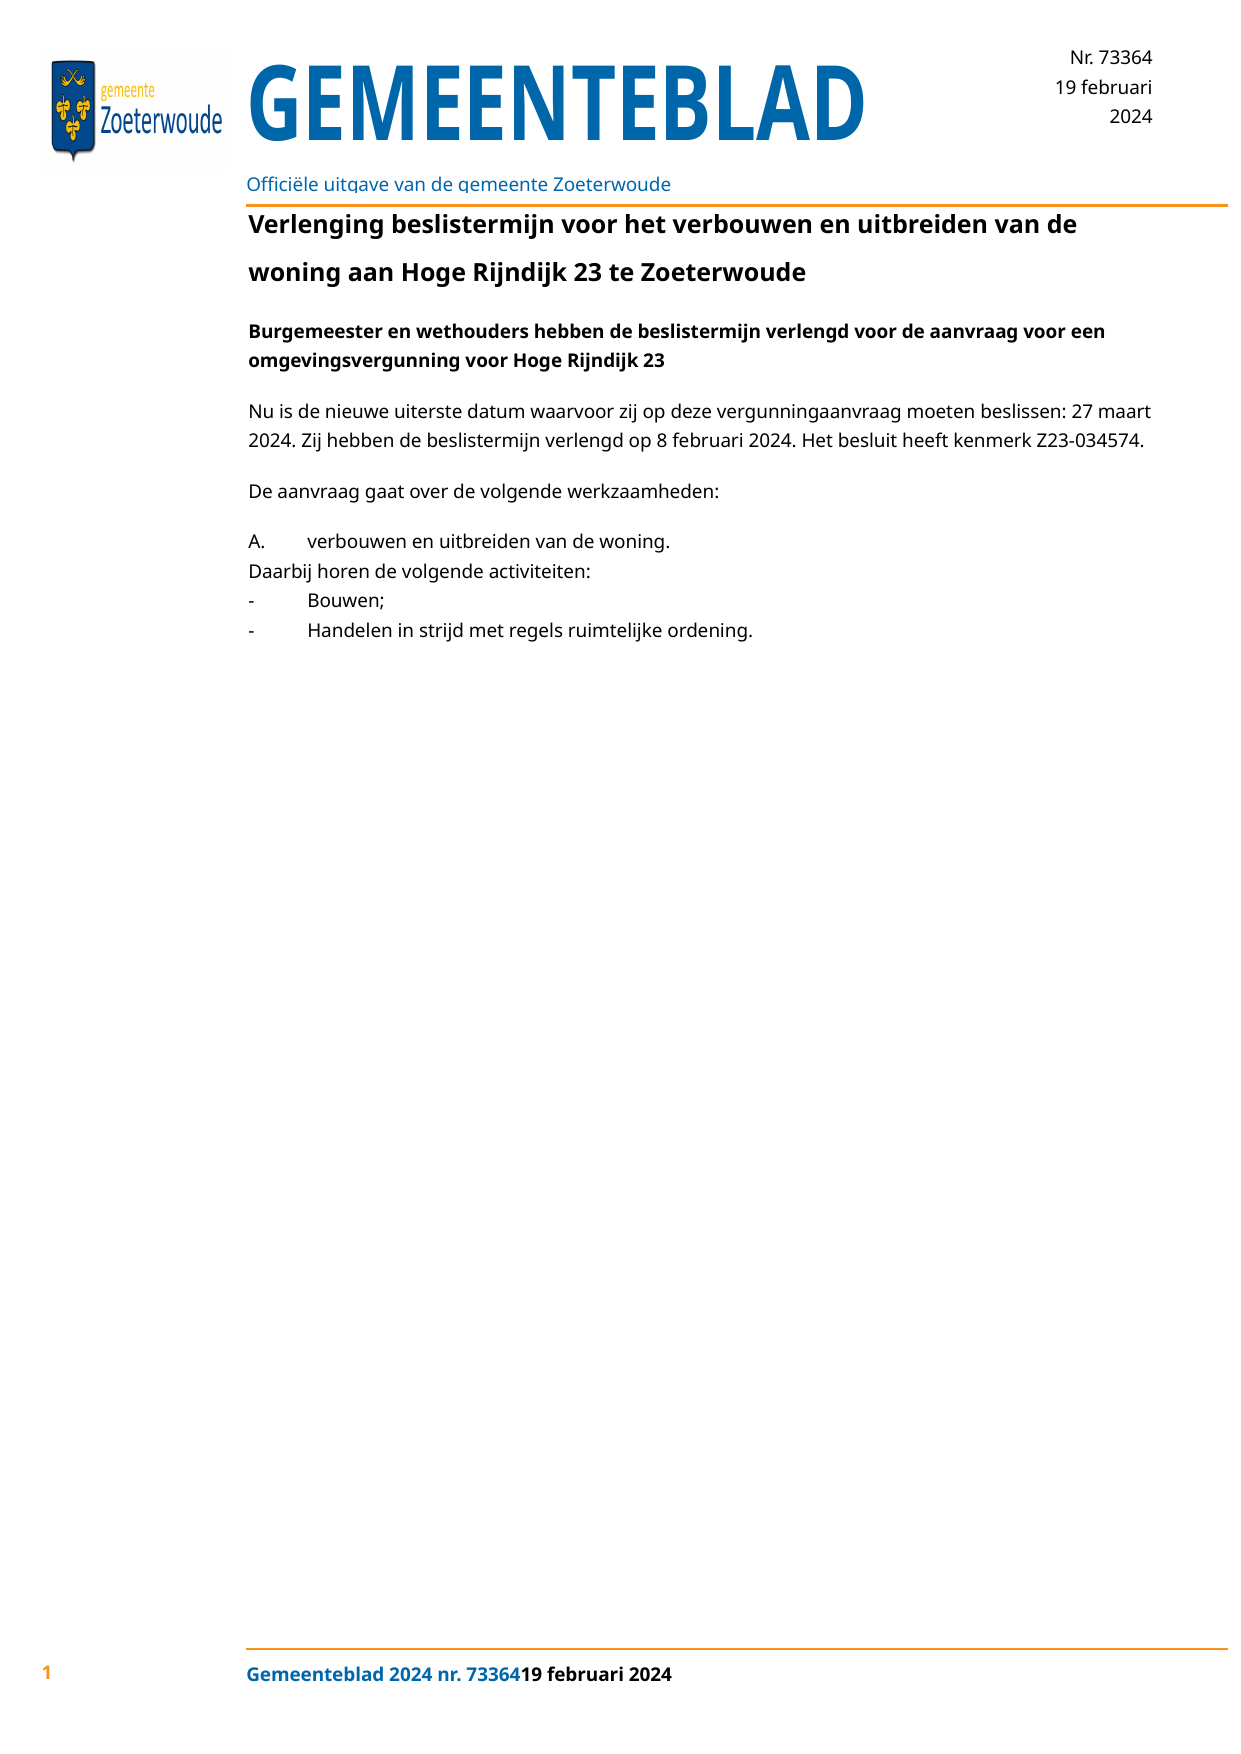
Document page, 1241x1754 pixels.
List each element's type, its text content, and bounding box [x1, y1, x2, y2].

text De aanvraag gaat over de volgende werkzaamheden: [248, 478, 1152, 504]
text Burgemeester en wethouders hebben de beslistermijn verlengd voor de aanvraag voor een omgevingsvergunning voor Hoge Rijndijk 23 [248, 318, 1152, 373]
list Handelen in strijd met regels ruimtelijke ordening. [248, 617, 1152, 643]
text Daarbij horen de volgende activiteiten: [248, 558, 1152, 584]
list verbouwen en uitbreiden van de woning. [248, 528, 1152, 554]
text Verlenging beslistermijn voor het verbouwen en uitbreiden van de woning aan Hoge Rijndijk 23 te Zoeterwoude [248, 207, 1152, 288]
picture [41, 47, 231, 172]
list Bouwen; [248, 587, 1152, 613]
text Nu is de nieuwe uiterste datum waarvoor zij op deze vergunningaanvraag moeten beslissen: 27 maart 2024. Zij hebben de beslistermijn verlengd op 8 februari 2024. Het besluit heeft kenmerk Z23-034574. [248, 398, 1152, 453]
